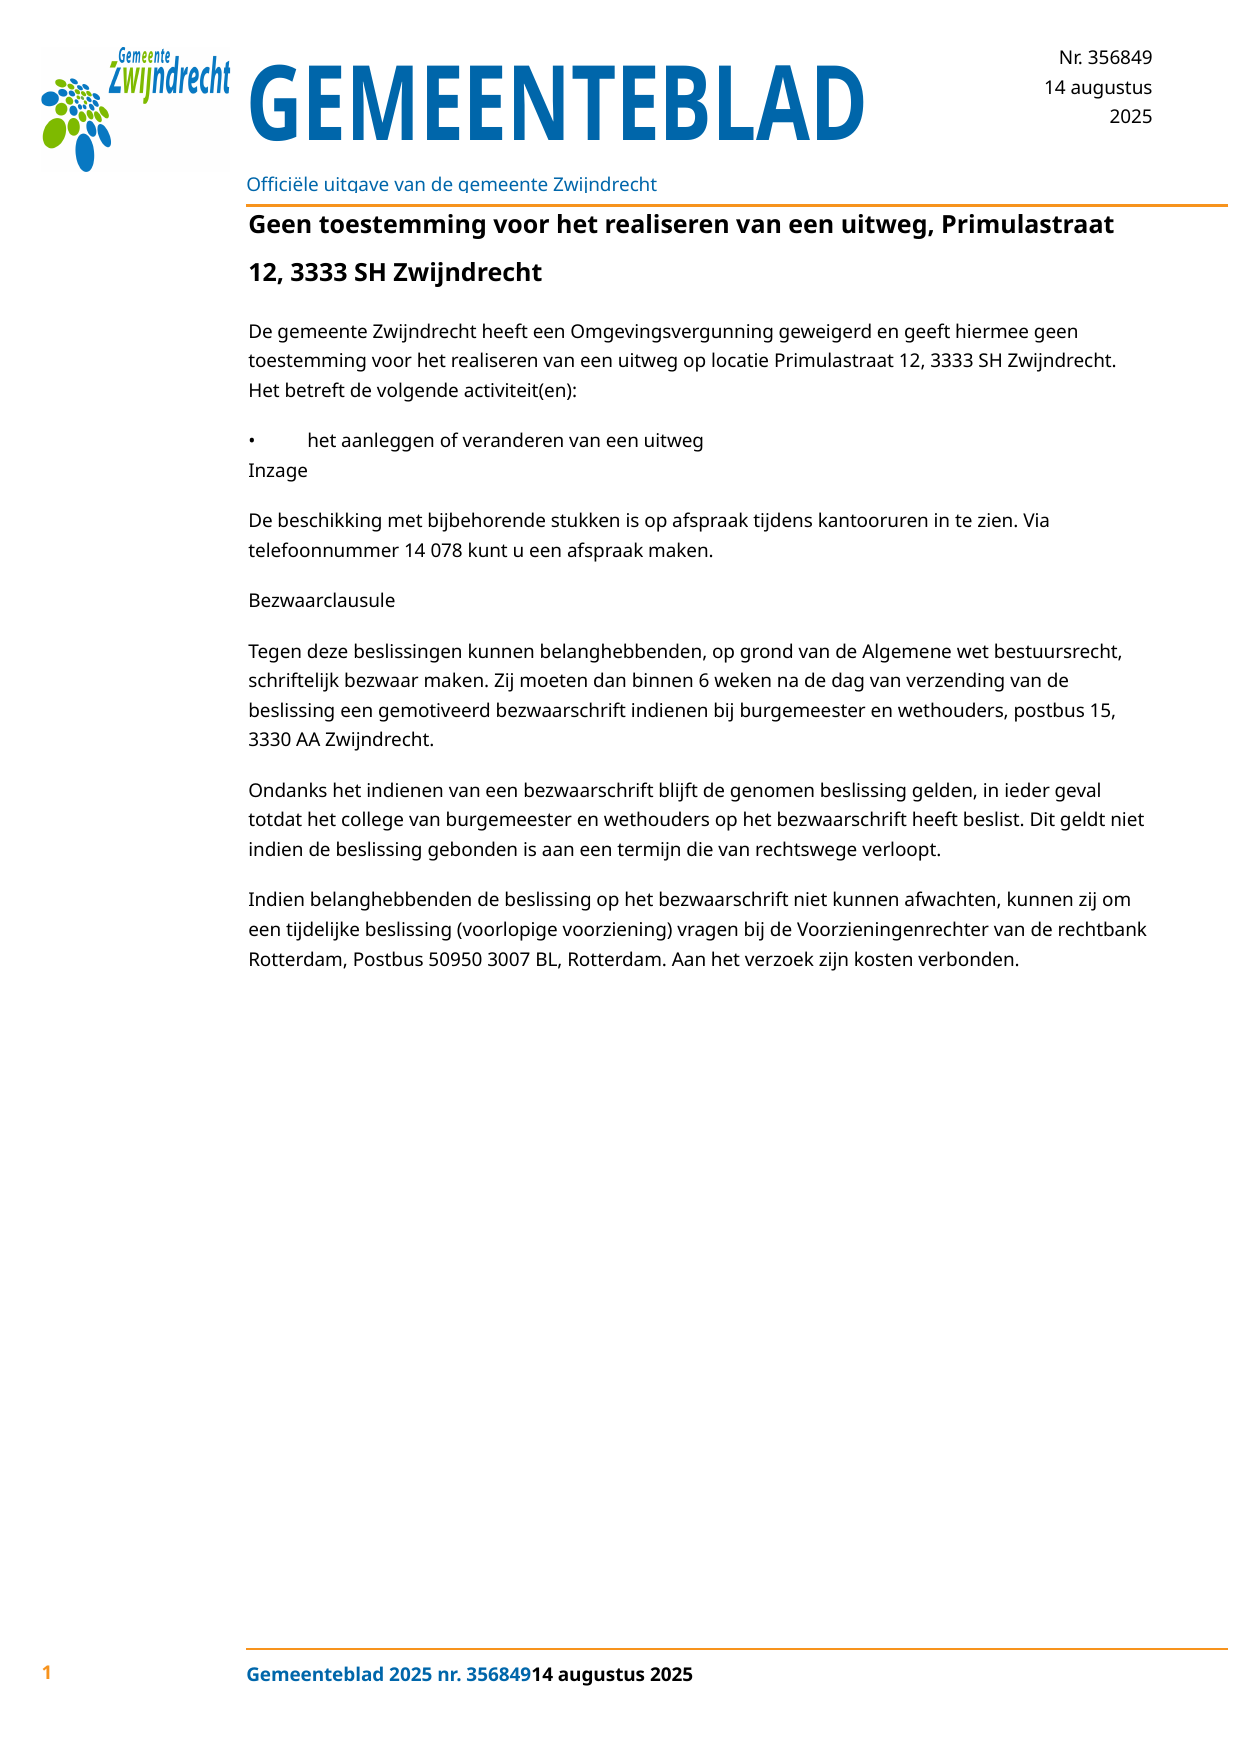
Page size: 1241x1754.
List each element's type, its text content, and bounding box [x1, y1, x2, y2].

text De beschikking met bijbehorende stukken is op afspraak tijdens kantooruren in te zien. Via telefoonnummer 14 078 kunt u een afspraak maken. [248, 507, 1152, 563]
text Geen toestemming voor het realiseren van een uitweg, Primulastraat 12, 3333 SH Zwijndrecht [248, 207, 1152, 288]
text Inzage [248, 457, 1152, 483]
text Ondanks het indienen van een bezwaarschrift blijft de genomen beslissing gelden, in ieder geval totdat het college van burgemeester en wethouders op het bezwaarschrift heeft beslist. Dit geldt niet indien de beslissing gebonden is aan een termijn die van rechtswege verloopt. [248, 777, 1152, 862]
list het aanleggen of veranderen van een uitweg [248, 427, 1152, 453]
text Tegen deze beslissingen kunnen belanghebbenden, op grond van de Algemene wet bestuursrecht, schriftelijk bezwaar maken. Zij moeten dan binnen 6 weken na de dag van verzending van de beslissing een gemotiveerd bezwaarschrift indienen bij burgemeester en wethouders, postbus 15, 3330 AA Zwijndrecht. [248, 638, 1152, 752]
text Bezwaarclausule [248, 587, 1152, 613]
text Indien belanghebbenden de beslissing op het bezwaarschrift niet kunnen afwachten, kunnen zij om een tijdelijke beslissing (voorlopige voorziening) vragen bij de Voorzieningenrechter van de rechtbank Rotterdam, Postbus 50950 3007 BL, Rotterdam. Aan het verzoek zijn kosten verbonden. [248, 887, 1152, 972]
picture [41, 47, 231, 172]
text De gemeente Zwijndrecht heeft een Omgevingsvergunning geweigerd en geeft hiermee geen toestemming voor het realiseren van een uitweg op locatie Primulastraat 12, 3333 SH Zwijndrecht. Het betreft de volgende activiteit(en): [248, 318, 1152, 403]
